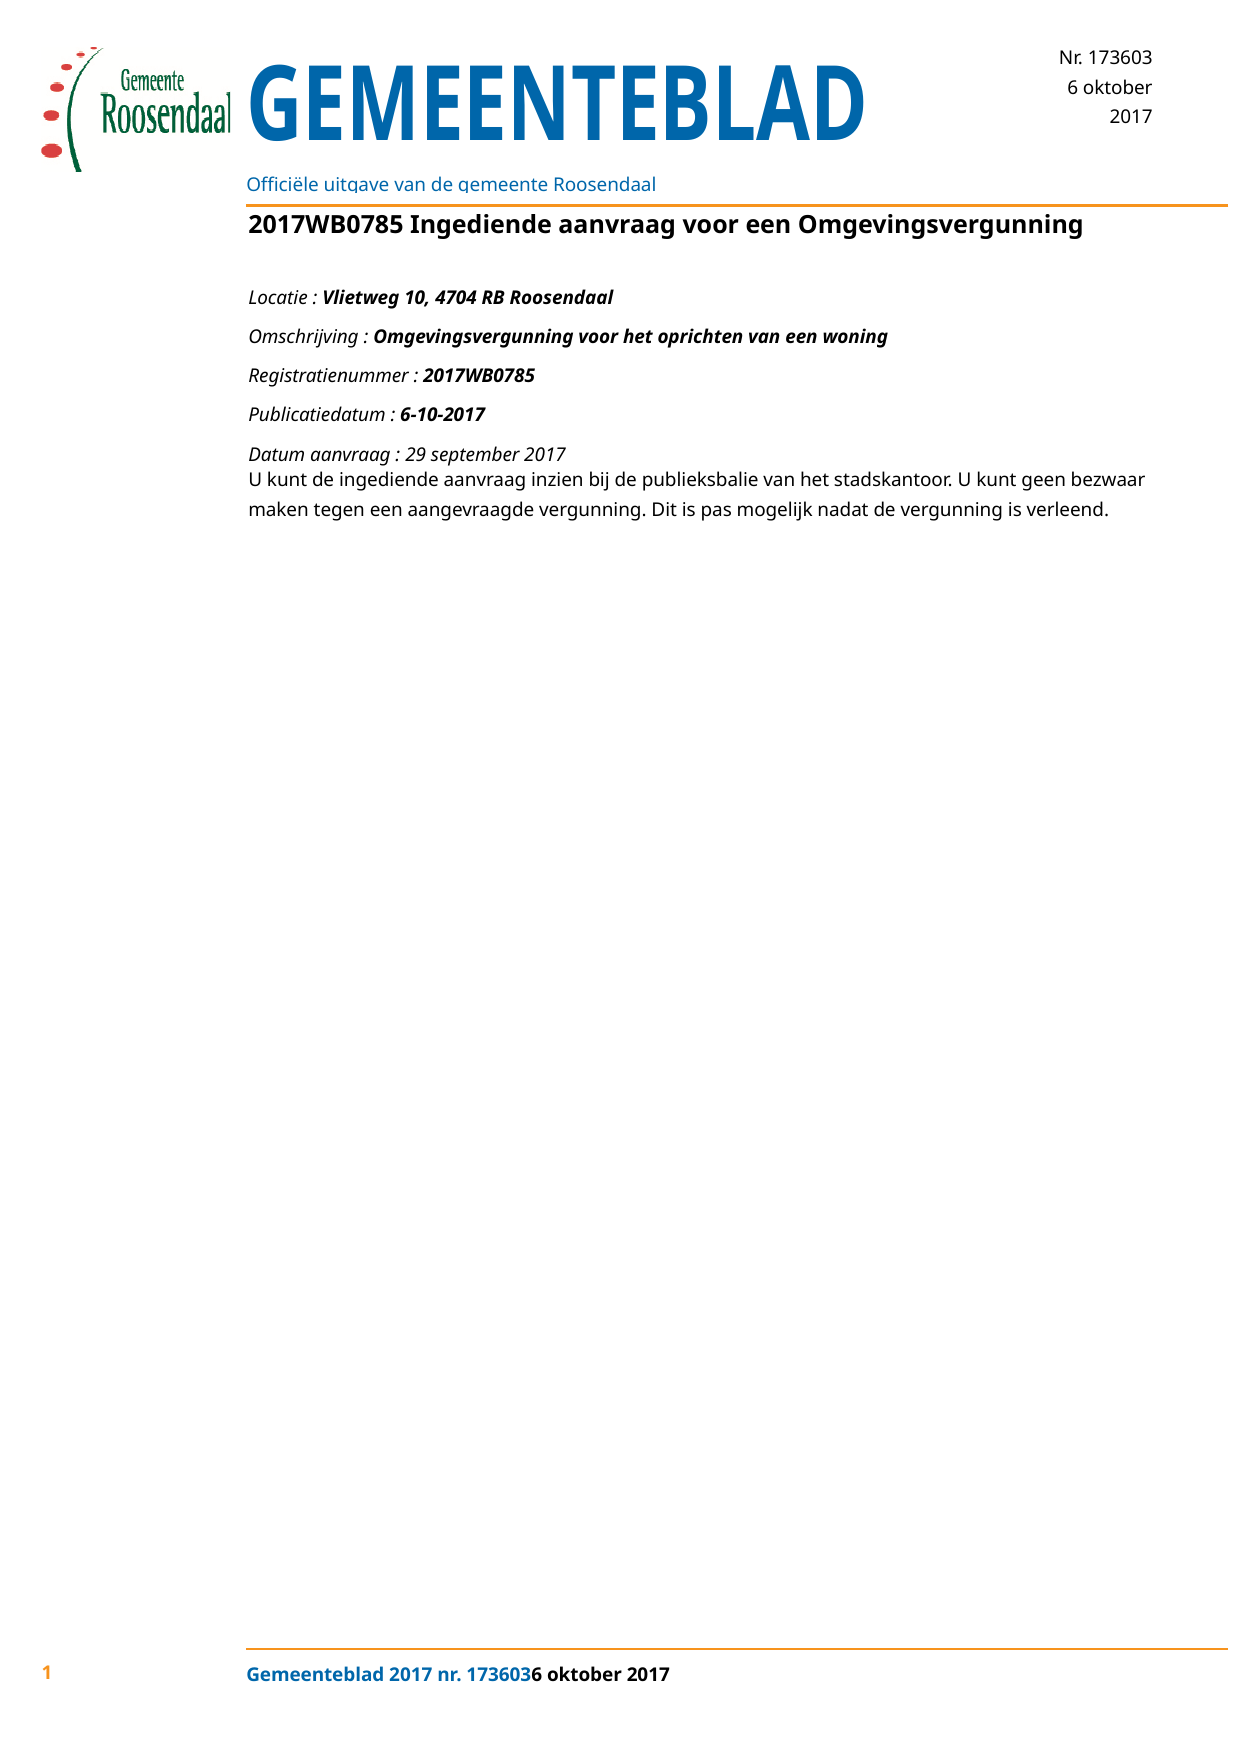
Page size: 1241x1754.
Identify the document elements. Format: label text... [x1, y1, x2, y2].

text Registratienummer : 2017WB0785 [248, 362, 1152, 388]
text U kunt de ingediende aanvraag inzien bij de publieksbalie van het stadskantoor. U kunt geen bezwaar maken tegen een aangevraagde vergunning. Dit is pas mogelijk nadat de vergunning is verleend. [248, 467, 1152, 522]
text Datum aanvraag : 29 september 2017 [248, 441, 1152, 467]
text 2017WB0785 Ingediende aanvraag voor een Omgevingsvergunning [248, 207, 1152, 241]
text Omschrijving : Omgevingsvergunning voor het oprichten van een woning [248, 323, 1152, 349]
picture [41, 47, 231, 172]
text Locatie : Vlietweg 10, 4704 RB Roosendaal [248, 284, 1152, 309]
text Publicatiedatum : 6-10-2017 [248, 402, 1152, 427]
